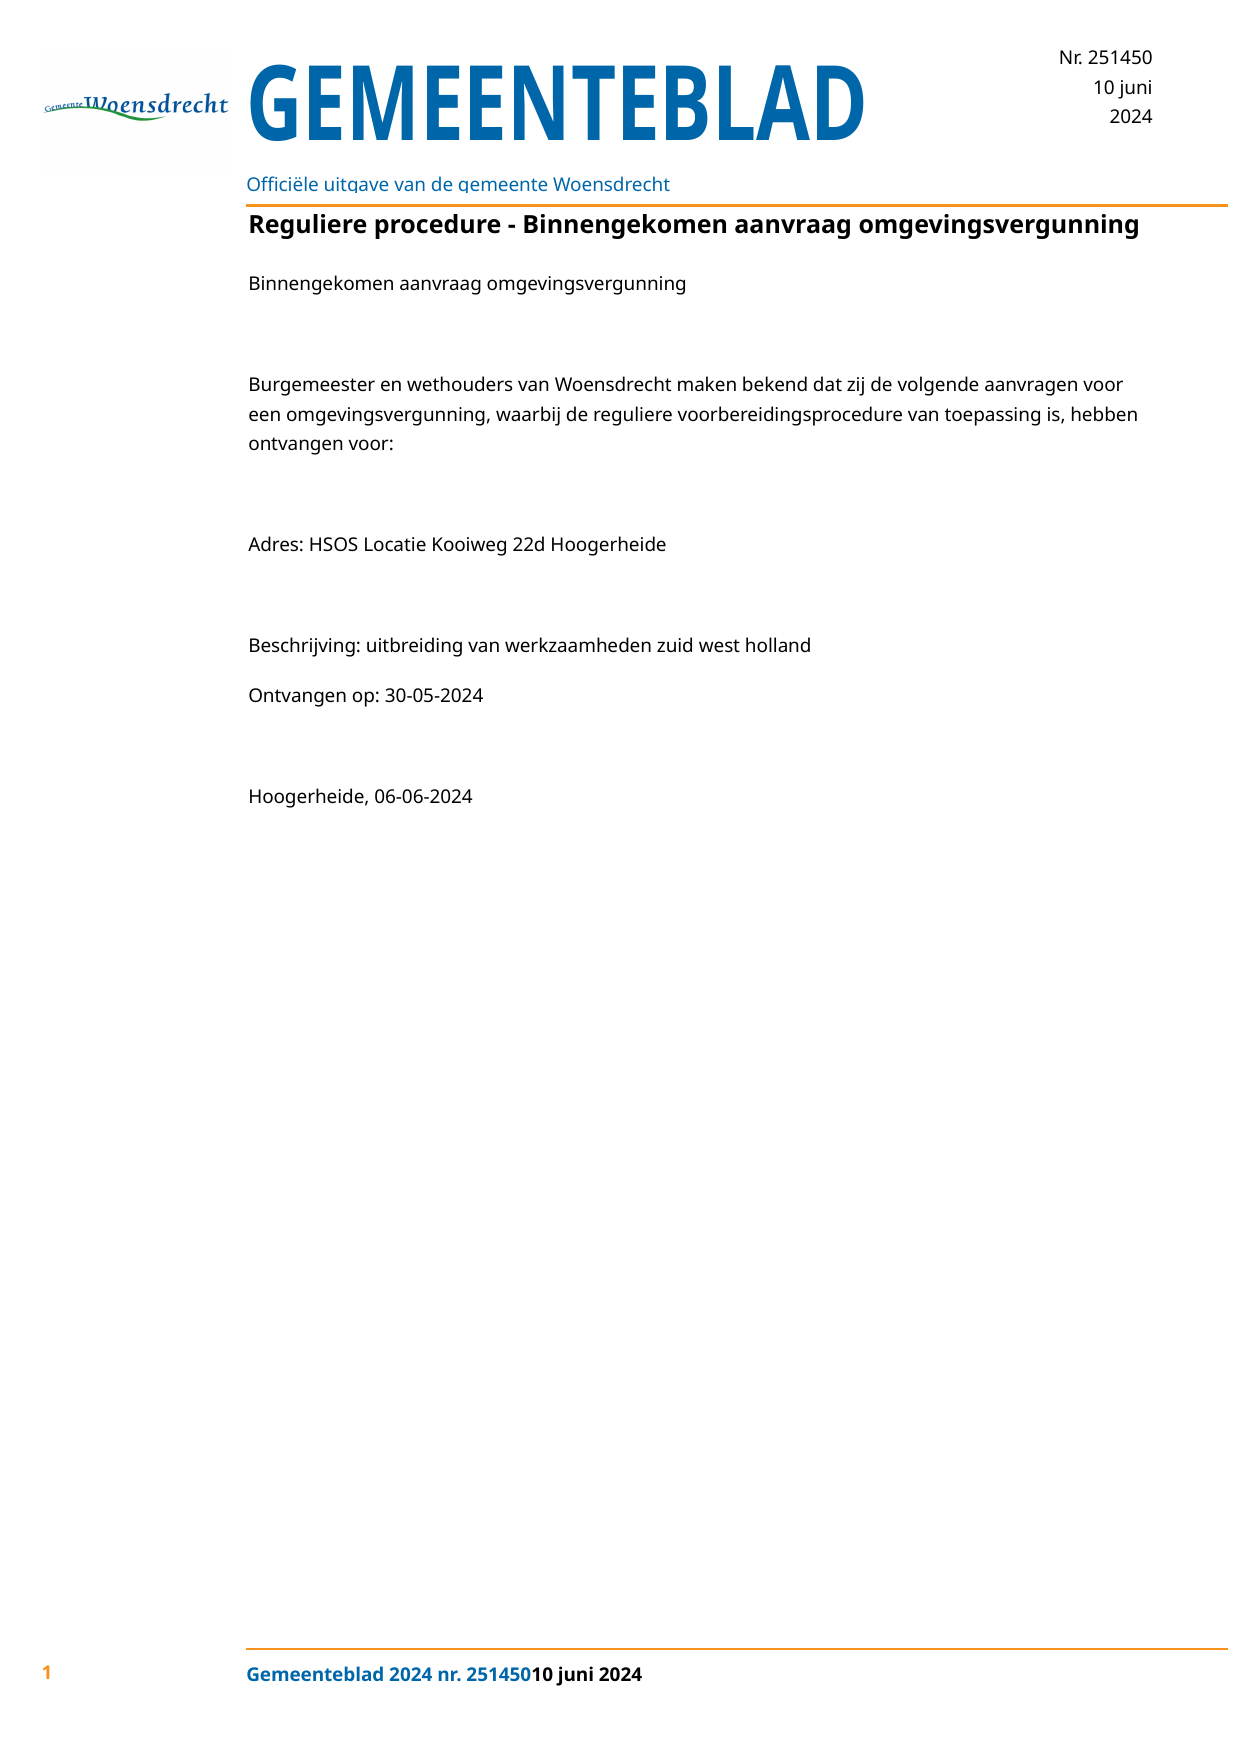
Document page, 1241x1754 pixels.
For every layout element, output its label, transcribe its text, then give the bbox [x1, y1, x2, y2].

picture [41, 47, 231, 172]
text Reguliere procedure - Binnengekomen aanvraag omgevingsvergunning [248, 207, 1152, 241]
text Binnengekomen aanvraag omgevingsvergunning [248, 270, 1152, 296]
text Beschrijving: uitbreiding van werkzaamheden zuid west holland [248, 632, 1152, 658]
text Adres: HSOS Locatie Kooiweg 22d Hoogerheide [248, 531, 1152, 557]
text Hoogerheide, 06-06-2024 [248, 783, 1152, 809]
text Burgemeester en wethouders van Woensdrecht maken bekend dat zij de volgende aanvragen voor een omgevingsvergunning, waarbij de reguliere voorbereidingsprocedure van toepassing is, hebben ontvangen voor: [248, 371, 1152, 456]
text Ontvangen op: 30-05-2024 [248, 682, 1152, 708]
